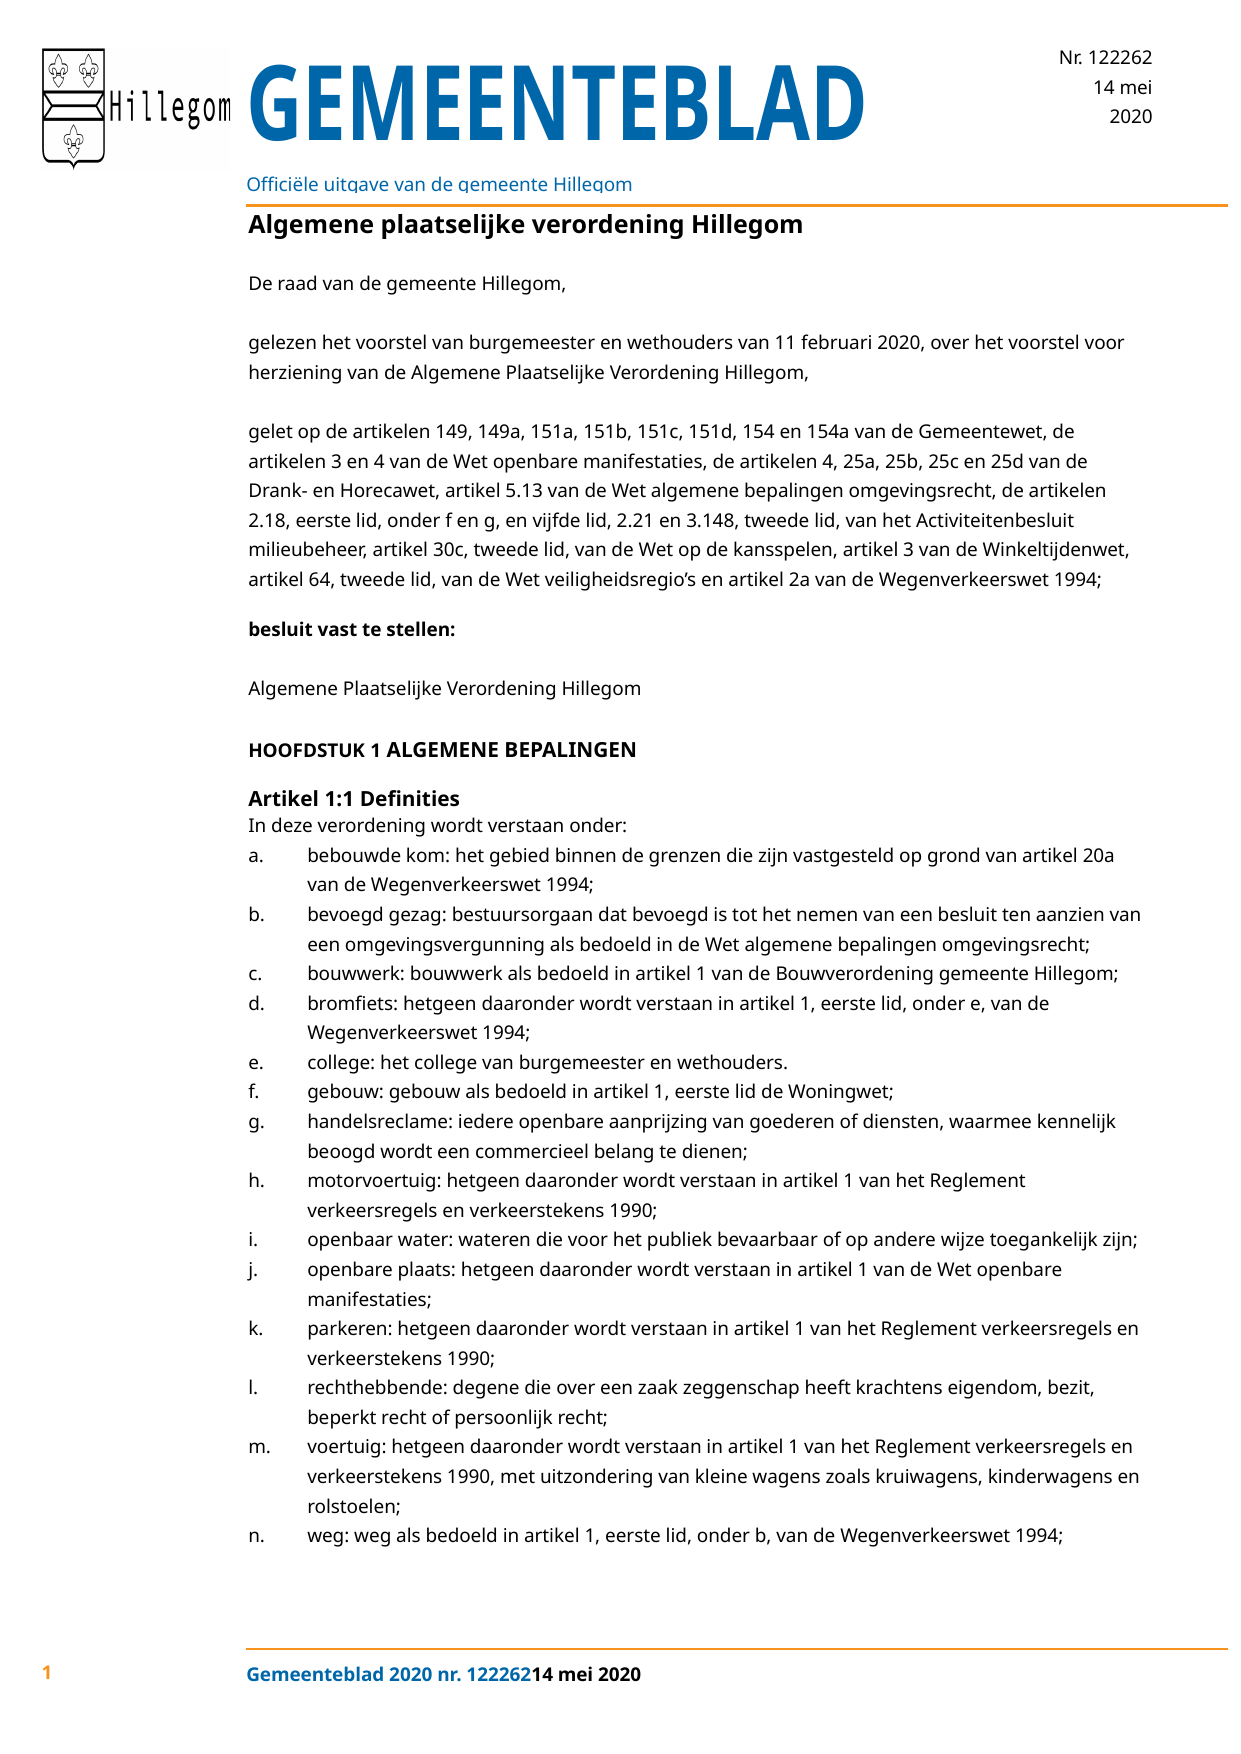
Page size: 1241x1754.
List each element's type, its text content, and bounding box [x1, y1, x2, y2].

list bebouwde kom: het gebied binnen de grenzen die zijn vastgesteld op grond van artikel 20a van de Wegenverkeerswet 1994; [248, 842, 1152, 897]
text Algemene plaatselijke verordening Hillegom [248, 207, 1152, 241]
list parkeren: hetgeen daaronder wordt verstaan in artikel 1 van het Reglement verkeersregels en verkeerstekens 1990; [248, 1315, 1152, 1371]
list openbaar water: wateren die voor het publiek bevaarbaar of op andere wijze toegankelijk zijn; [248, 1227, 1152, 1252]
list gebouw: gebouw als bedoeld in artikel 1, eerste lid de Woningwet; [248, 1079, 1152, 1104]
list bouwwerk: bouwwerk als bedoeld in artikel 1 van de Bouwverordening gemeente Hillegom; [248, 960, 1152, 986]
text Algemene Plaatselijke Verordening Hillegom [248, 676, 1152, 701]
list college: het college van burgemeester en wethouders. [248, 1049, 1152, 1075]
list weg: weg als bedoeld in artikel 1, eerste lid, onder b, van de Wegenverkeerswet 1994; [248, 1522, 1152, 1548]
text In deze verordening wordt verstaan onder: [248, 812, 1152, 838]
text Artikel 1:1 Definities [248, 784, 1152, 812]
text HOOFDSTUK 1 ALGEMENE BEPALINGEN [248, 735, 1152, 763]
text gelet op de artikelen 149, 149a, 151a, 151b, 151c, 151d, 154 en 154a van de Gemeentewet, de artikelen 3 en 4 van de Wet openbare manifestaties, de artikelen 4, 25a, 25b, 25c en 25d van de Drank- en Horecawet, artikel 5.13 van de Wet algemene bepalingen omgevingsrecht, de artikelen 2.18, eerste lid, onder f en g, en vijfde lid, 2.21 en 3.148, tweede lid, van het Activiteitenbesluit milieubeheer, artikel 30c, tweede lid, van de Wet op de kansspelen, artikel 3 van de Winkeltijdenwet, artikel 64, tweede lid, van de Wet veiligheidsregio’s en artikel 2a van de Wegenverkeerswet 1994; [248, 418, 1152, 592]
list motorvoertuig: hetgeen daaronder wordt verstaan in artikel 1 van het Reglement verkeersregels en verkeerstekens 1990; [248, 1167, 1152, 1223]
text De raad van de gemeente Hillegom, [248, 270, 1152, 296]
list bromfiets: hetgeen daaronder wordt verstaan in artikel 1, eerste lid, onder e, van de Wegenverkeerswet 1994; [248, 990, 1152, 1045]
list voertuig: hetgeen daaronder wordt verstaan in artikel 1 van het Reglement verkeersregels en verkeerstekens 1990, met uitzondering van kleine wagens zoals kruiwagens, kinderwagens en rolstoelen; [248, 1434, 1152, 1519]
list rechthebbende: degene die over een zaak zeggenschap heeft krachtens eigendom, bezit, beperkt recht of persoonlijk recht; [248, 1374, 1152, 1430]
text besluit vast te stellen: [248, 616, 1152, 642]
picture [41, 47, 231, 172]
text gelezen het voorstel van burgemeester en wethouders van 11 februari 2020, over het voorstel voor herziening van de Algemene Plaatselijke Verordening Hillegom, [248, 329, 1152, 385]
list openbare plaats: hetgeen daaronder wordt verstaan in artikel 1 van de Wet openbare manifestaties; [248, 1256, 1152, 1312]
list handelsreclame: iedere openbare aanprijzing van goederen of diensten, waarmee kennelijk beoogd wordt een commercieel belang te dienen; [248, 1108, 1152, 1164]
list bevoegd gezag: bestuursorgaan dat bevoegd is tot het nemen van een besluit ten aanzien van een omgevingsvergunning als bedoeld in de Wet algemene bepalingen omgevingsrecht; [248, 901, 1152, 957]
